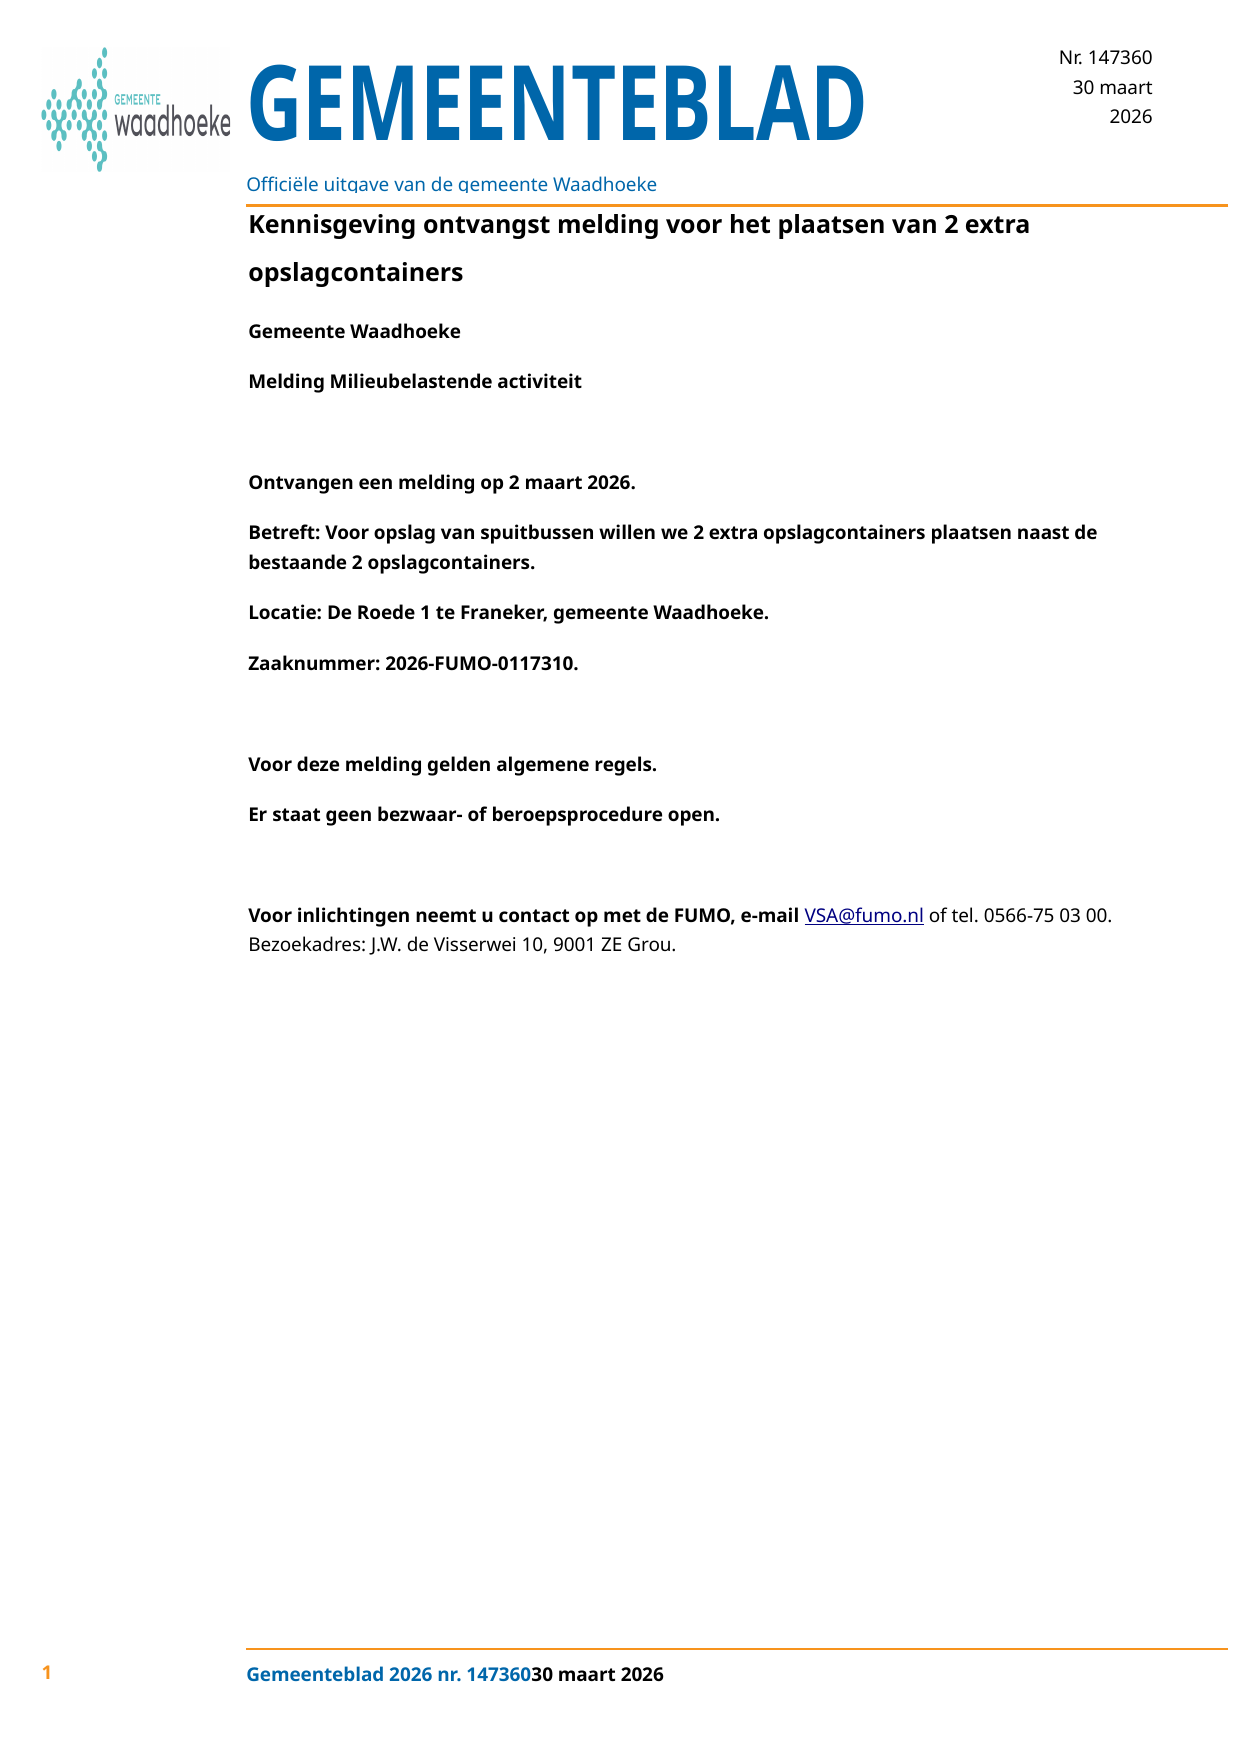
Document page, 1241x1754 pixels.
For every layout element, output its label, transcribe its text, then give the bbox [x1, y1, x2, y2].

text Voor deze melding gelden algemene regels. [248, 751, 1152, 777]
text Gemeente Waadhoeke [248, 318, 1152, 344]
text Zaaknummer: 2026-FUMO-0117310. [248, 650, 1152, 676]
text Locatie: De Roede 1 te Franeker, gemeente Waadhoeke. [248, 599, 1152, 625]
text Voor inlichtingen neemt u contact op met de FUMO, e-mail VSA@fumo.nl of tel. 0566-75 03 00. Bezoekadres: J.W. de Visserwei 10, 9001 ZE Grou. [248, 902, 1152, 957]
text Melding Milieubelastende activiteit [248, 368, 1152, 394]
text Ontvangen een melding op 2 maart 2026. [248, 469, 1152, 495]
text Kennisgeving ontvangst melding voor het plaatsen van 2 extra opslagcontainers [248, 207, 1152, 288]
picture [41, 47, 231, 172]
text Betreft: Voor opslag van spuitbussen willen we 2 extra opslagcontainers plaatsen naast de bestaande 2 opslagcontainers. [248, 519, 1152, 575]
text Er staat geen bezwaar- of beroepsprocedure open. [248, 801, 1152, 827]
